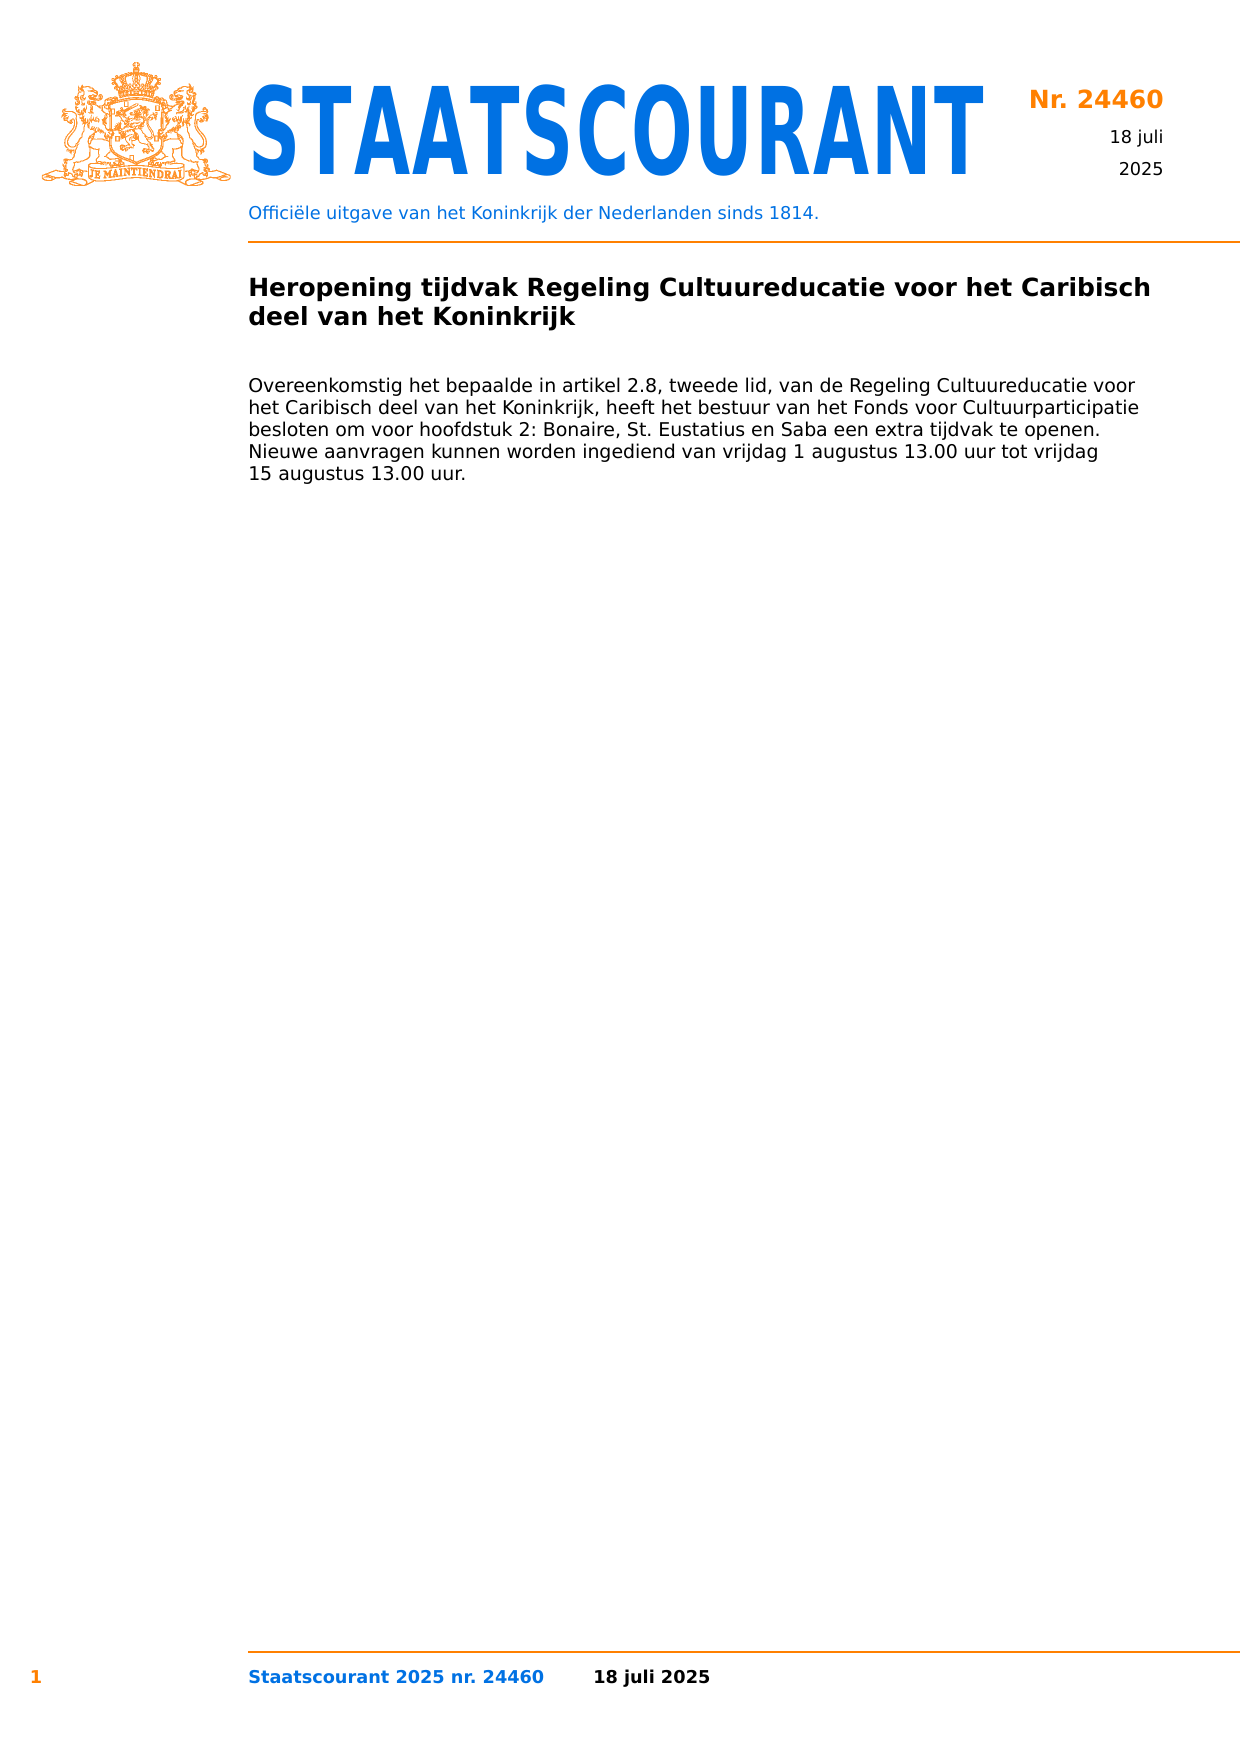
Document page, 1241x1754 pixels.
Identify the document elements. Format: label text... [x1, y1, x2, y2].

subtitle Heropening tijdvak Regeling Cultuureducatie voor het Caribisch deel van het Koninkrijk [248, 273, 1163, 331]
picture [41, 62, 231, 186]
table_cell Officiële uitgave van het Koninkrijk der Nederlanden sinds 1814. [248, 203, 1240, 241]
text Overeenkomstig het bepaalde in artikel 2.8, tweede lid, van de Regeling Cultuureducatie voor het Caribisch deel van het Koninkrijk, heeft het bestuur van het Fonds voor Cultuurparticipatie besloten om voor hoofdstuk 2: Bonaire, St. Eustatius en Saba een extra tijdvak te openen. Nieuwe aanvragen kunnen worden ingediend van vrijdag 1 augustus 13.00 uur tot vrijdag 15 augustus 13.00 uur. [248, 375, 1163, 485]
table_cell 18 juli [998, 121, 1240, 153]
table_header [25, 62, 248, 241]
table_header STAATSCOURANT [248, 62, 998, 203]
table_header Nr. 24460 [998, 62, 1240, 121]
table_cell 2025 [998, 153, 1240, 203]
